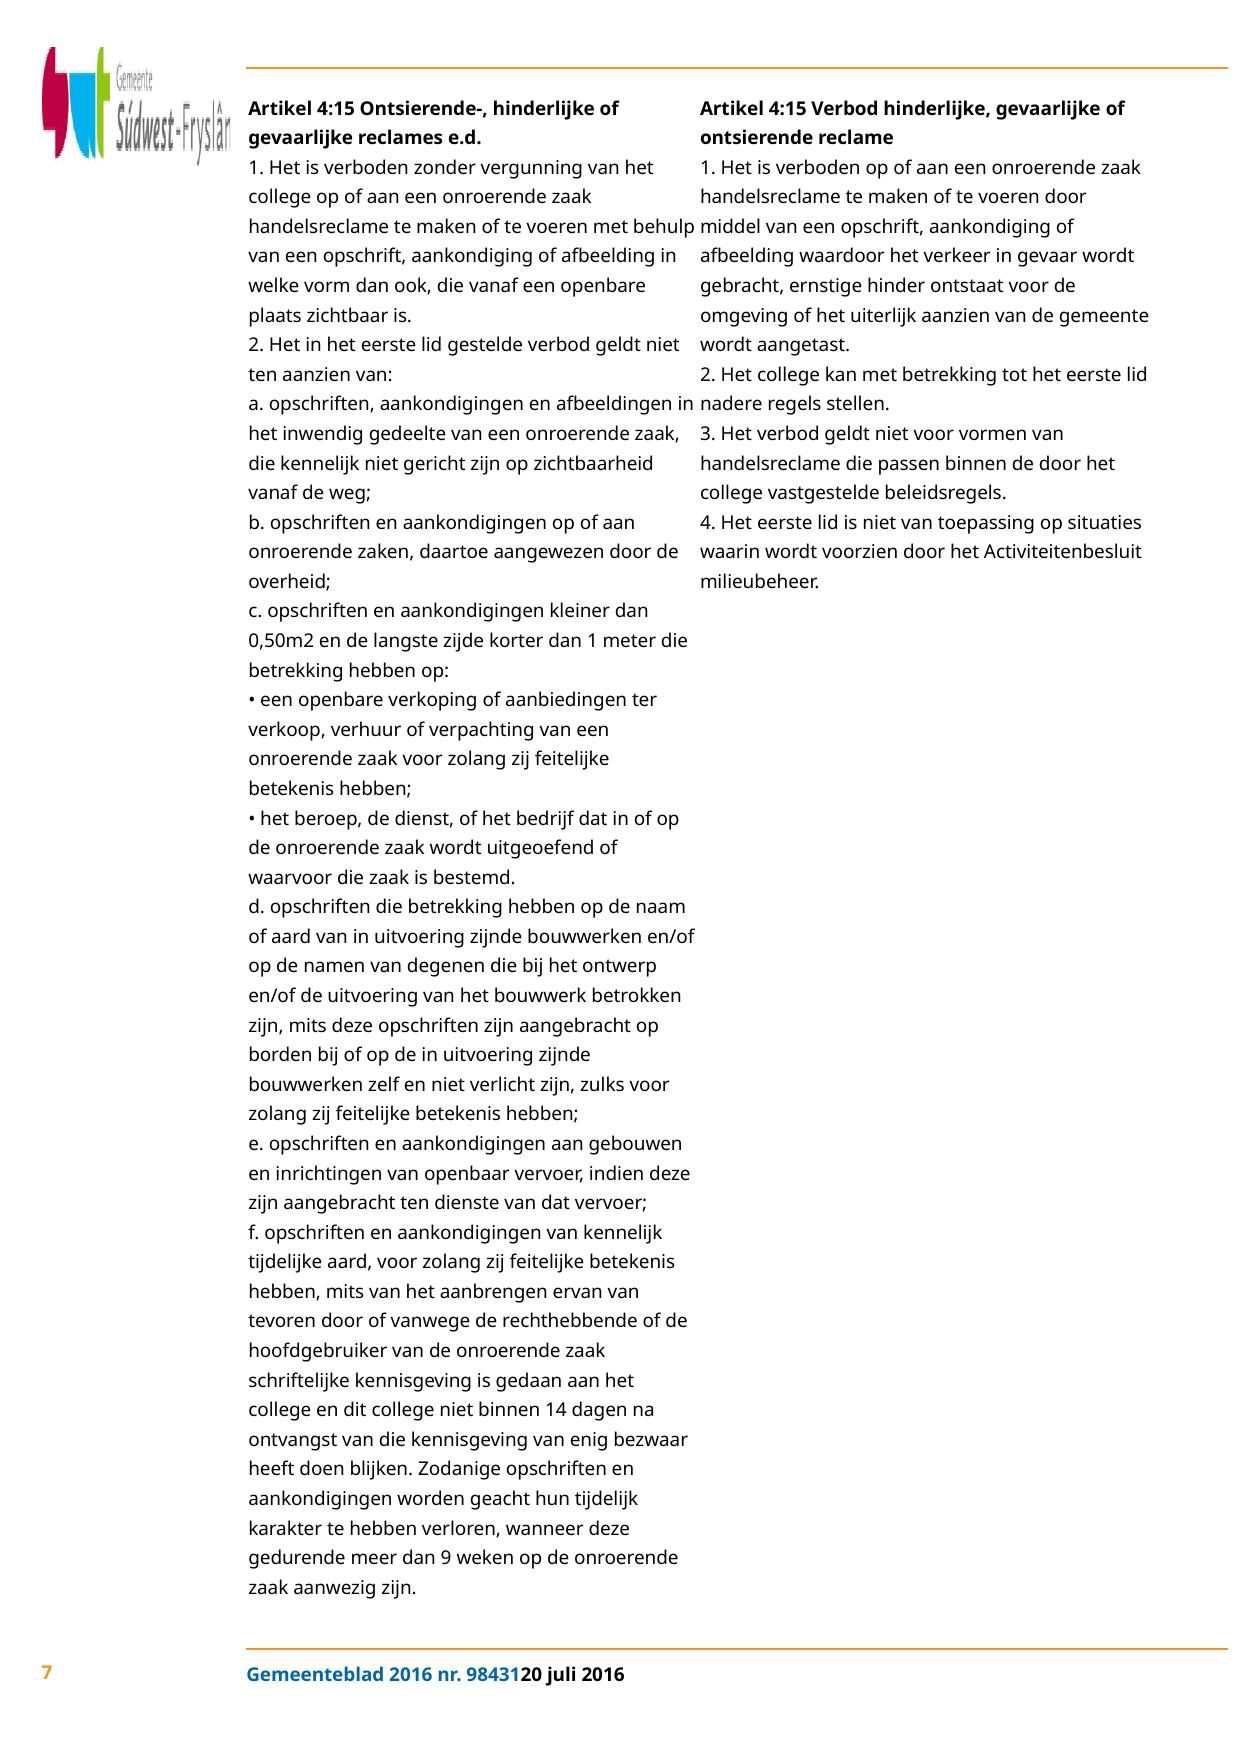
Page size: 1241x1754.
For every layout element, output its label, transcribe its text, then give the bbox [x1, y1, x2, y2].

table_cell Artikel 4:15 Verbod hinderlijke, gevaarlijke of ontsierende reclame 1. Het is verboden op of aan een onroerende zaak handelsreclame te maken of te voeren door middel van een opschrift, aankondiging of afbeelding waardoor het verkeer in gevaar wordt gebracht, ernstige hinder ontstaat voor de omgeving of het uiterlijk aanzien van de gemeente wordt aangetast. 2. Het college kan met betrekking tot het eerste lid nadere regels stellen. 3. Het verbod geldt niet voor vormen van handelsreclame die passen binnen de door het college vastgestelde beleidsregels. 4. Het eerste lid is niet van toepassing op situaties waarin wordt voorzien door het Activiteitenbesluit milieubeheer. [700, 95, 1152, 1600]
picture [41, 47, 231, 172]
table_cell Artikel 4:15 Ontsierende-, hinderlijke of gevaarlijke reclames e.d. 1. Het is verboden zonder vergunning van het college op of aan een onroerende zaak handelsreclame te maken of te voeren met behulp van een opschrift, aankondiging of afbeelding in welke vorm dan ook, die vanaf een openbare plaats zichtbaar is. 2. Het in het eerste lid gestelde verbod geldt niet ten aanzien van: a. opschriften, aankondigingen en afbeeldingen in het inwendig gedeelte van een onroerende zaak, die kennelijk niet gericht zijn op zichtbaarheid vanaf de weg; b. opschriften en aankondigingen op of aan onroerende zaken, daartoe aangewezen door de overheid; c. opschriften en aankondigingen kleiner dan 0,50m2 en de langste zijde korter dan 1 meter die betrekking hebben op: • een openbare verkoping of aanbiedingen ter verkoop, verhuur of verpachting van een onroerende zaak voor zolang zij feitelijke betekenis hebben; • het beroep, de dienst, of het bedrijf dat in of op de onroerende zaak wordt uitgeoefend of waarvoor die zaak is bestemd. d. opschriften die betrekking hebben op de naam of aard van in uitvoering zijnde bouwwerken en/of op de namen van degenen die bij het ontwerp en/of de uitvoering van het bouwwerk betrokken zijn, mits deze opschriften zijn aangebracht op borden bij of op de in uitvoering zijnde bouwwerken zelf en niet verlicht zijn, zulks voor zolang zij feitelijke betekenis hebben; e. opschriften en aankondigingen aan gebouwen en inrichtingen van openbaar vervoer, indien deze zijn aangebracht ten dienste van dat vervoer; f. opschriften en aankondigingen van kennelijk tijdelijke aard, voor zolang zij feitelijke betekenis hebben, mits van het aanbrengen ervan van tevoren door of vanwege de rechthebbende of de hoofdgebruiker van de onroerende zaak schriftelijke kennisgeving is gedaan aan het college en dit college niet binnen 14 dagen na ontvangst van die kennisgeving van enig bezwaar heeft doen blijken. Zodanige opschriften en aankondigingen worden geacht hun tijdelijk karakter te hebben verloren, wanneer deze gedurende meer dan 9 weken op de onroerende zaak aanwezig zijn. [248, 95, 700, 1600]
